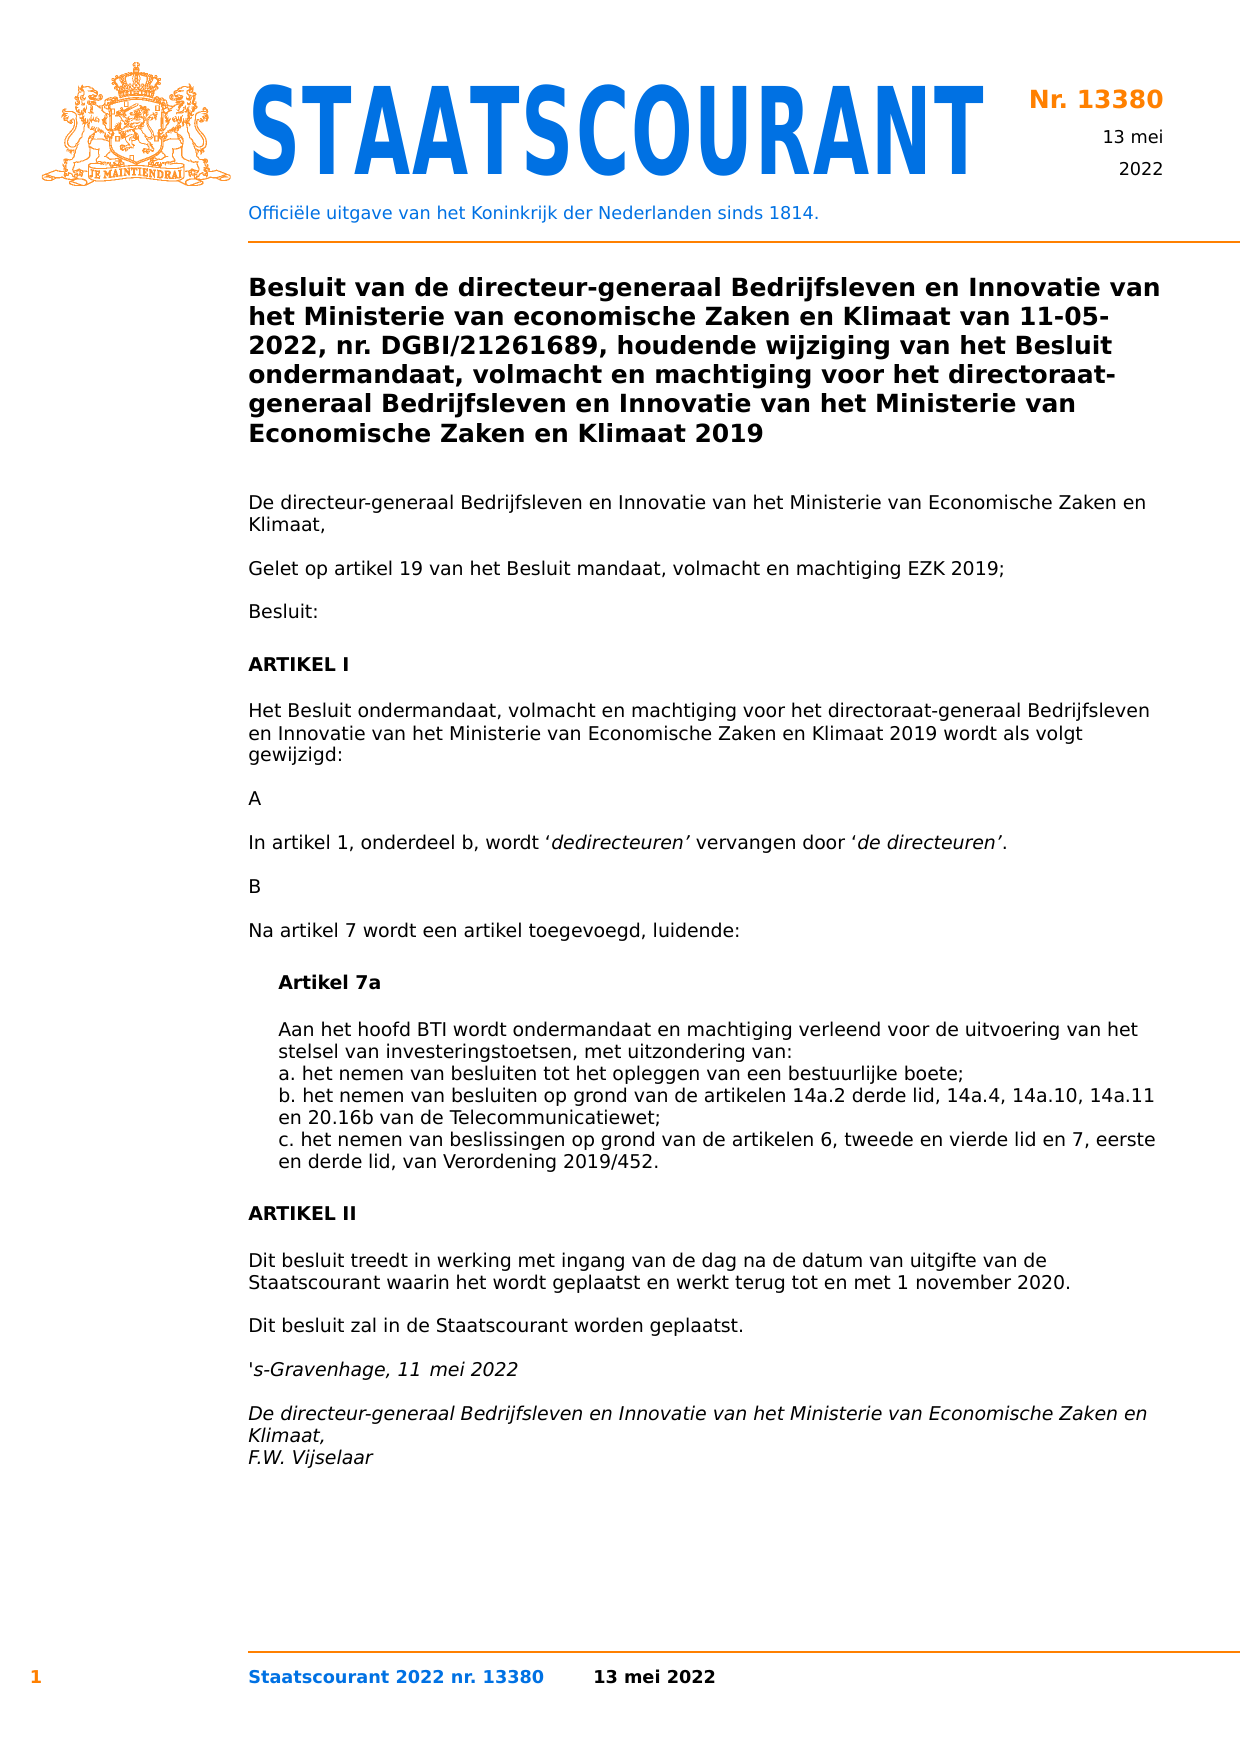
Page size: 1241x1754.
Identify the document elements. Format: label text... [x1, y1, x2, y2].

text b. het nemen van besluiten op grond van de artikelen 14a.2 derde lid, 14a.4, 14a.10, 14a.11 en 20.16b van de Telecommunicatiewet; [278, 1085, 1163, 1129]
text Dit besluit treedt in werking met ingang van de dag na de datum van uitgifte van de Staatscourant waarin het wordt geplaatst en werkt terug tot en met 1 november 2020. [248, 1249, 1163, 1293]
text c. het nemen van beslissingen op grond van de artikelen 6, tweede en vierde lid en 7, eerste en derde lid, van Verordening 2019/452. [278, 1129, 1163, 1173]
text B [248, 876, 1163, 898]
text 's-Gravenhage, 11 mei 2022 [248, 1359, 1163, 1381]
text Besluit: [248, 601, 1163, 623]
picture [41, 62, 231, 186]
text In artikel 1, onderdeel b, wordt ‘dedirecteuren’ vervangen door ‘de directeuren’. [248, 832, 1163, 854]
table_cell Officiële uitgave van het Koninkrijk der Nederlanden sinds 1814. [248, 203, 1240, 241]
table_cell 13 mei [998, 121, 1240, 153]
text Na artikel 7 wordt een artikel toegevoegd, luidende: [248, 920, 1163, 942]
text Het Besluit ondermandaat, volmacht en machtiging voor het directoraat-generaal Bedrijfsleven en Innovatie van het Ministerie van Economische Zaken en Klimaat 2019 wordt als volgt gewijzigd: [248, 700, 1163, 766]
text De directeur-generaal Bedrijfsleven en Innovatie van het Ministerie van Economische Zaken en Klimaat, F.W. Vijselaar [248, 1403, 1163, 1469]
subtitle Artikel 7a [278, 972, 1163, 994]
table_header Nr. 13380 [998, 62, 1240, 121]
text Aan het hoofd BTI wordt ondermandaat en machtiging verleend voor de uitvoering van het stelsel van investeringstoetsen, met uitzondering van: [278, 1019, 1163, 1063]
text Gelet op artikel 19 van het Besluit mandaat, volmacht en machtiging EZK 2019; [248, 558, 1163, 579]
table_cell 2022 [998, 153, 1240, 203]
subtitle ARTIKEL II [248, 1203, 1163, 1224]
table_header STAATSCOURANT [248, 62, 998, 203]
subtitle ARTIKEL I [248, 653, 1163, 675]
table_header [25, 62, 248, 241]
text Dit besluit zal in de Staatscourant worden geplaatst. [248, 1315, 1163, 1337]
text a. het nemen van besluiten tot het opleggen van een bestuurlijke boete; [278, 1063, 1163, 1085]
text De directeur-generaal Bedrijfsleven en Innovatie van het Ministerie van Economische Zaken en Klimaat, [248, 492, 1163, 536]
text A [248, 788, 1163, 810]
subtitle Besluit van de directeur-generaal Bedrijfsleven en Innovatie van het Ministerie van economische Zaken en Klimaat van 11-05-2022, nr. DGBI/21261689, houdende wijziging van het Besluit ondermandaat, volmacht en machtiging voor het directoraat-generaal Bedrijfsleven en Innovatie van het Ministerie van Economische Zaken en Klimaat 2019 [248, 273, 1163, 448]
